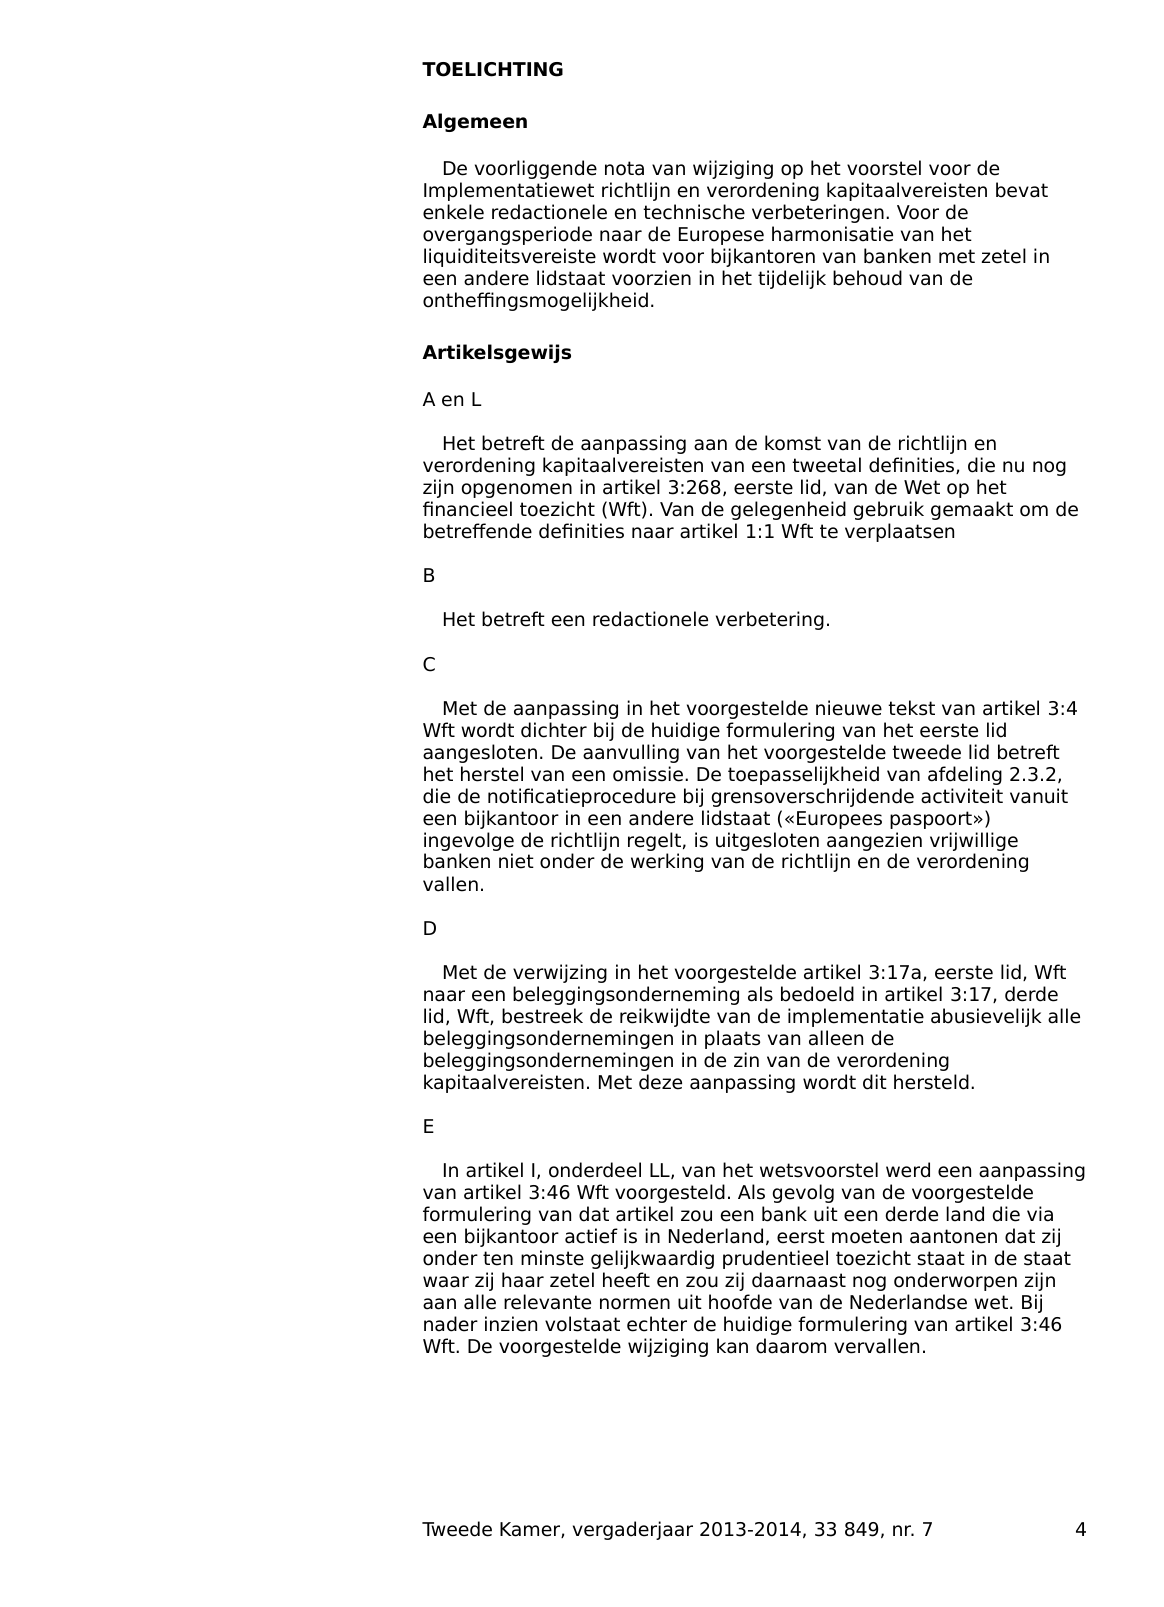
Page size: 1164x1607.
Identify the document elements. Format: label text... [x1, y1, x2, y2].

subtitle C [422, 653, 1087, 675]
text Het betreft de aanpassing aan de komst van de richtlijn en verordening kapitaalvereisten van een tweetal definities, die nu nog zijn opgenomen in artikel 3:268, eerste lid, van de Wet op het financieel toezicht (Wft). Van de gelegenheid gebruik gemaakt om de betreffende definities naar artikel 1:1 Wft te verplaatsen [422, 433, 1087, 543]
subtitle Algemeen [422, 111, 1087, 133]
subtitle D [422, 918, 1087, 939]
text Met de verwijzing in het voorgestelde artikel 3:17a, eerste lid, Wft naar een beleggingsonderneming als bedoeld in artikel 3:17, derde lid, Wft, bestreek de reikwijdte van de implementatie abusievelijk alle beleggingsondernemingen in plaats van alleen de beleggingsondernemingen in de zin van de verordening kapitaalvereisten. Met deze aanpassing wordt dit hersteld. [422, 962, 1087, 1094]
subtitle E [422, 1116, 1087, 1138]
text In artikel I, onderdeel LL, van het wetsvoorstel werd een aanpassing van artikel 3:46 Wft voorgesteld. Als gevolg van de voorgestelde formulering van dat artikel zou een bank uit een derde land die via een bijkantoor actief is in Nederland, eerst moeten aantonen dat zij onder ten minste gelijkwaardig prudentieel toezicht staat in de staat waar zij haar zetel heeft en zou zij daarnaast nog onderworpen zijn aan alle relevante normen uit hoofde van de Nederlandse wet. Bij nader inzien volstaat echter de huidige formulering van artikel 3:46 Wft. De voorgestelde wijziging kan daarom vervallen. [422, 1160, 1087, 1358]
subtitle A en L [422, 389, 1087, 411]
text Het betreft een redactionele verbetering. [422, 609, 1087, 631]
subtitle B [422, 565, 1087, 587]
text De voorliggende nota van wijziging op het voorstel voor de Implementatiewet richtlijn en verordening kapitaalvereisten bevat enkele redactionele en technische verbeteringen. Voor de overgangsperiode naar de Europese harmonisatie van het liquiditeitsvereiste wordt voor bijkantoren van banken met zetel in een andere lidstaat voorzien in het tijdelijk behoud van de ontheffingsmogelijkheid. [422, 158, 1087, 312]
subtitle TOELICHTING [422, 59, 1087, 81]
subtitle Artikelsgewijs [422, 342, 1087, 364]
text Met de aanpassing in het voorgestelde nieuwe tekst van artikel 3:4 Wft wordt dichter bij de huidige formulering van het eerste lid aangesloten. De aanvulling van het voorgestelde tweede lid betreft het herstel van een omissie. De toepasselijkheid van afdeling 2.3.2, die de notificatieprocedure bij grensoverschrijdende activiteit vanuit een bijkantoor in een andere lidstaat («Europees paspoort») ingevolge de richtlijn regelt, is uitgesloten aangezien vrijwillige banken niet onder de werking van de richtlijn en de verordening vallen. [422, 698, 1087, 895]
